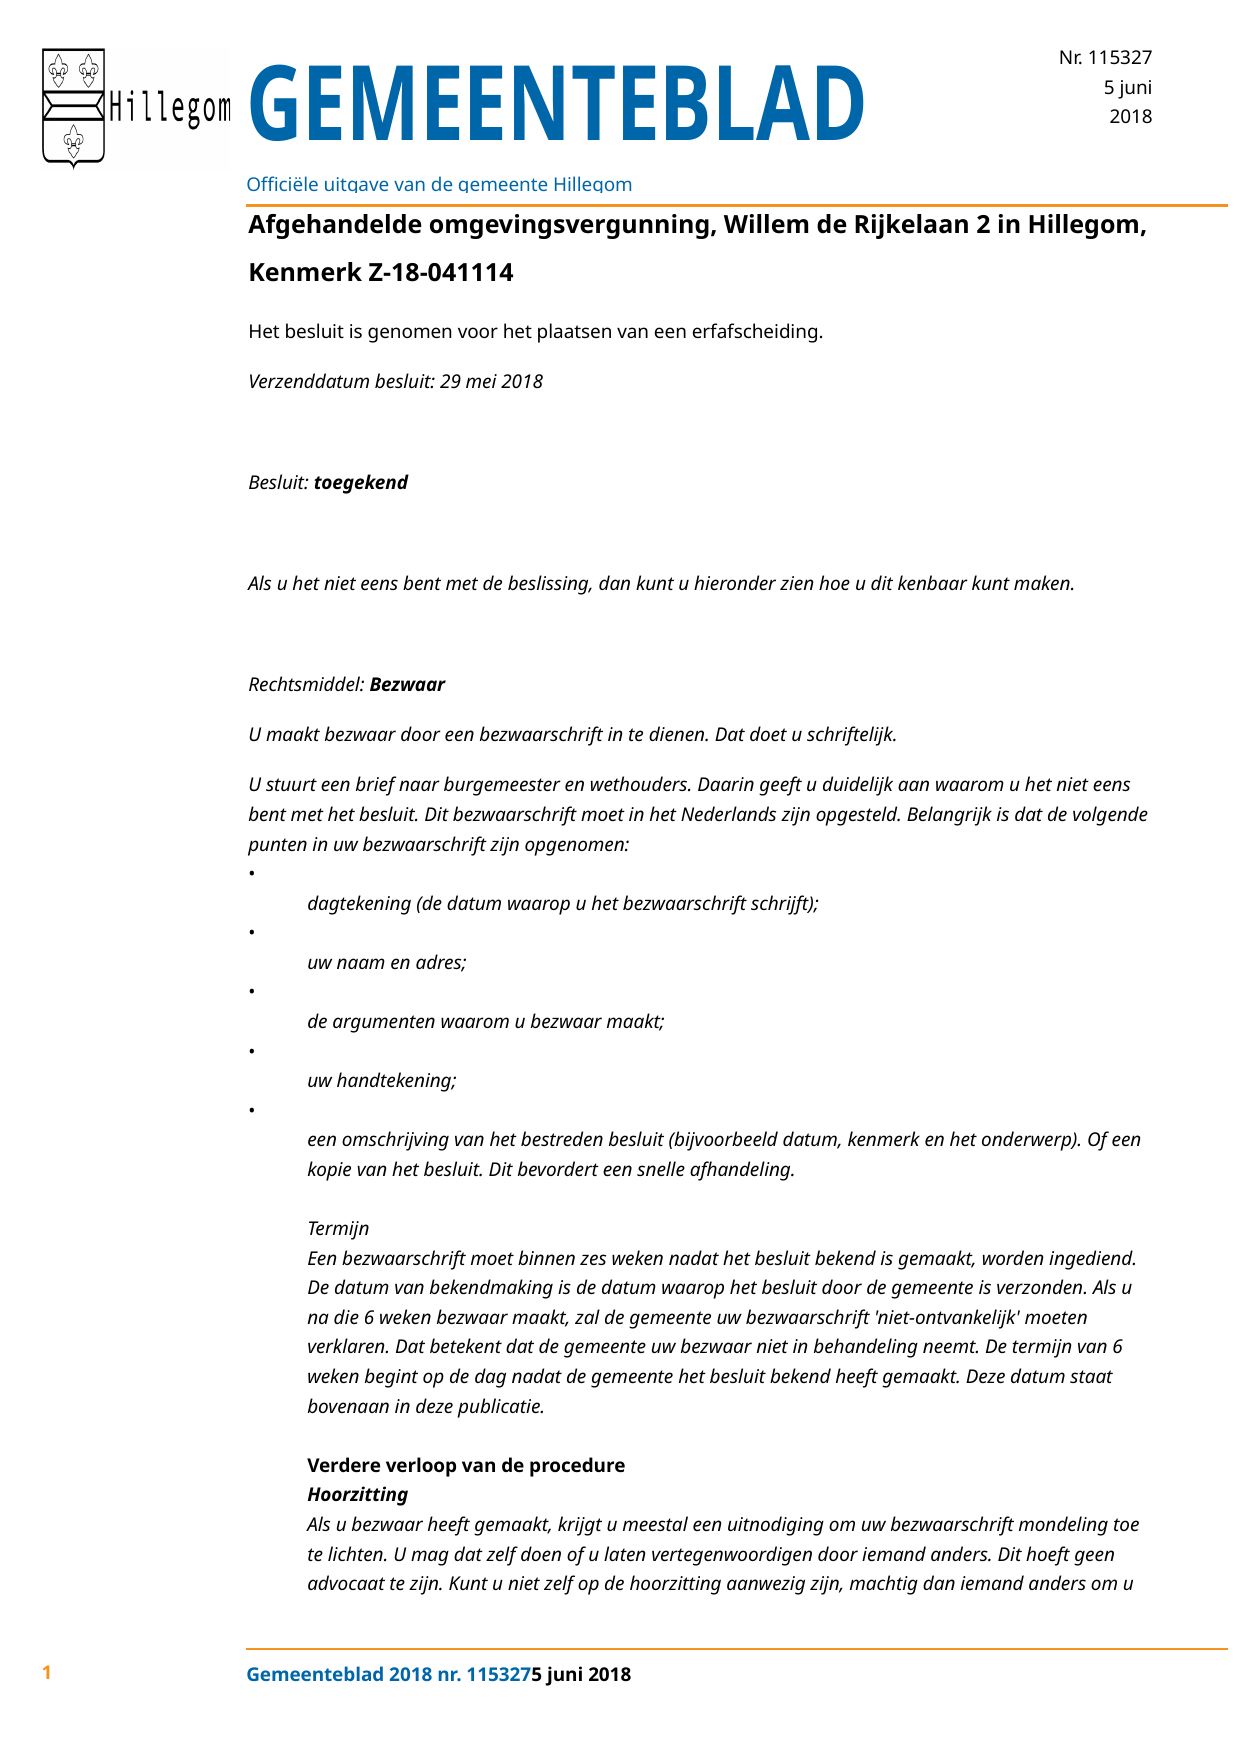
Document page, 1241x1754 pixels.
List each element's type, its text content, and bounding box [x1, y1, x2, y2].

list uw handtekening; [248, 1067, 1152, 1093]
list Termijn [248, 1215, 1152, 1241]
list Verdere verloop van de procedure [248, 1452, 1152, 1478]
list uw naam en adres; [248, 949, 1152, 975]
list Als u bezwaar heeft gemaakt, krijgt u meestal een uitnodiging om uw bezwaarschrift mondeling toe te lichten. U mag dat zelf doen of u laten vertegenwoordigen door iemand anders. Dit hoeft geen advocaat te zijn. Kunt u niet zelf op de hoorzitting aanwezig zijn, machtig dan iemand anders om u [248, 1511, 1152, 1596]
picture [41, 47, 231, 172]
text Verzenddatum besluit: 29 mei 2018 [248, 368, 1152, 394]
list Een bezwaarschrift moet binnen zes weken nadat het besluit bekend is gemaakt, worden ingediend. De datum van bekendmaking is de datum waarop het besluit door de gemeente is verzonden. Als u na die 6 weken bezwaar maakt, zal de gemeente uw bezwaarschrift 'niet-ontvankelijk' moeten verklaren. Dat betekent dat de gemeente uw bezwaar niet in behandeling neemt. De termijn van 6 weken begint op de dag nadat de gemeente het besluit bekend heeft gemaakt. Deze datum staat bovenaan in deze publicatie. [248, 1245, 1152, 1419]
list dagtekening (de datum waarop u het bezwaarschrift schrijft); [248, 890, 1152, 916]
text Besluit: toegekend [248, 469, 1152, 495]
list een omschrijving van het bestreden besluit (bijvoorbeeld datum, kenmerk en het onderwerp). Of een kopie van het besluit. Dit bevordert een snelle afhandeling. [248, 1127, 1152, 1182]
list Hoorzitting [248, 1482, 1152, 1507]
text Rechtsmiddel: Bezwaar [248, 671, 1152, 697]
text Het besluit is genomen voor het plaatsen van een erfafscheiding. [248, 318, 1152, 344]
text U maakt bezwaar door een bezwaarschrift in te dienen. Dat doet u schriftelijk. [248, 721, 1152, 747]
text U stuurt een brief naar burgemeester en wethouders. Daarin geeft u duidelijk aan waarom u het niet eens bent met het besluit. Dit bezwaarschrift moet in het Nederlands zijn opgesteld. Belangrijk is dat de volgende punten in uw bezwaarschrift zijn opgenomen: [248, 772, 1152, 857]
text Als u het niet eens bent met de beslissing, dan kunt u hieronder zien hoe u dit kenbaar kunt maken. [248, 570, 1152, 596]
text Afgehandelde omgevingsvergunning, Willem de Rijkelaan 2 in Hillegom, Kenmerk Z-18-041114 [248, 207, 1152, 288]
list de argumenten waarom u bezwaar maakt; [248, 1008, 1152, 1034]
